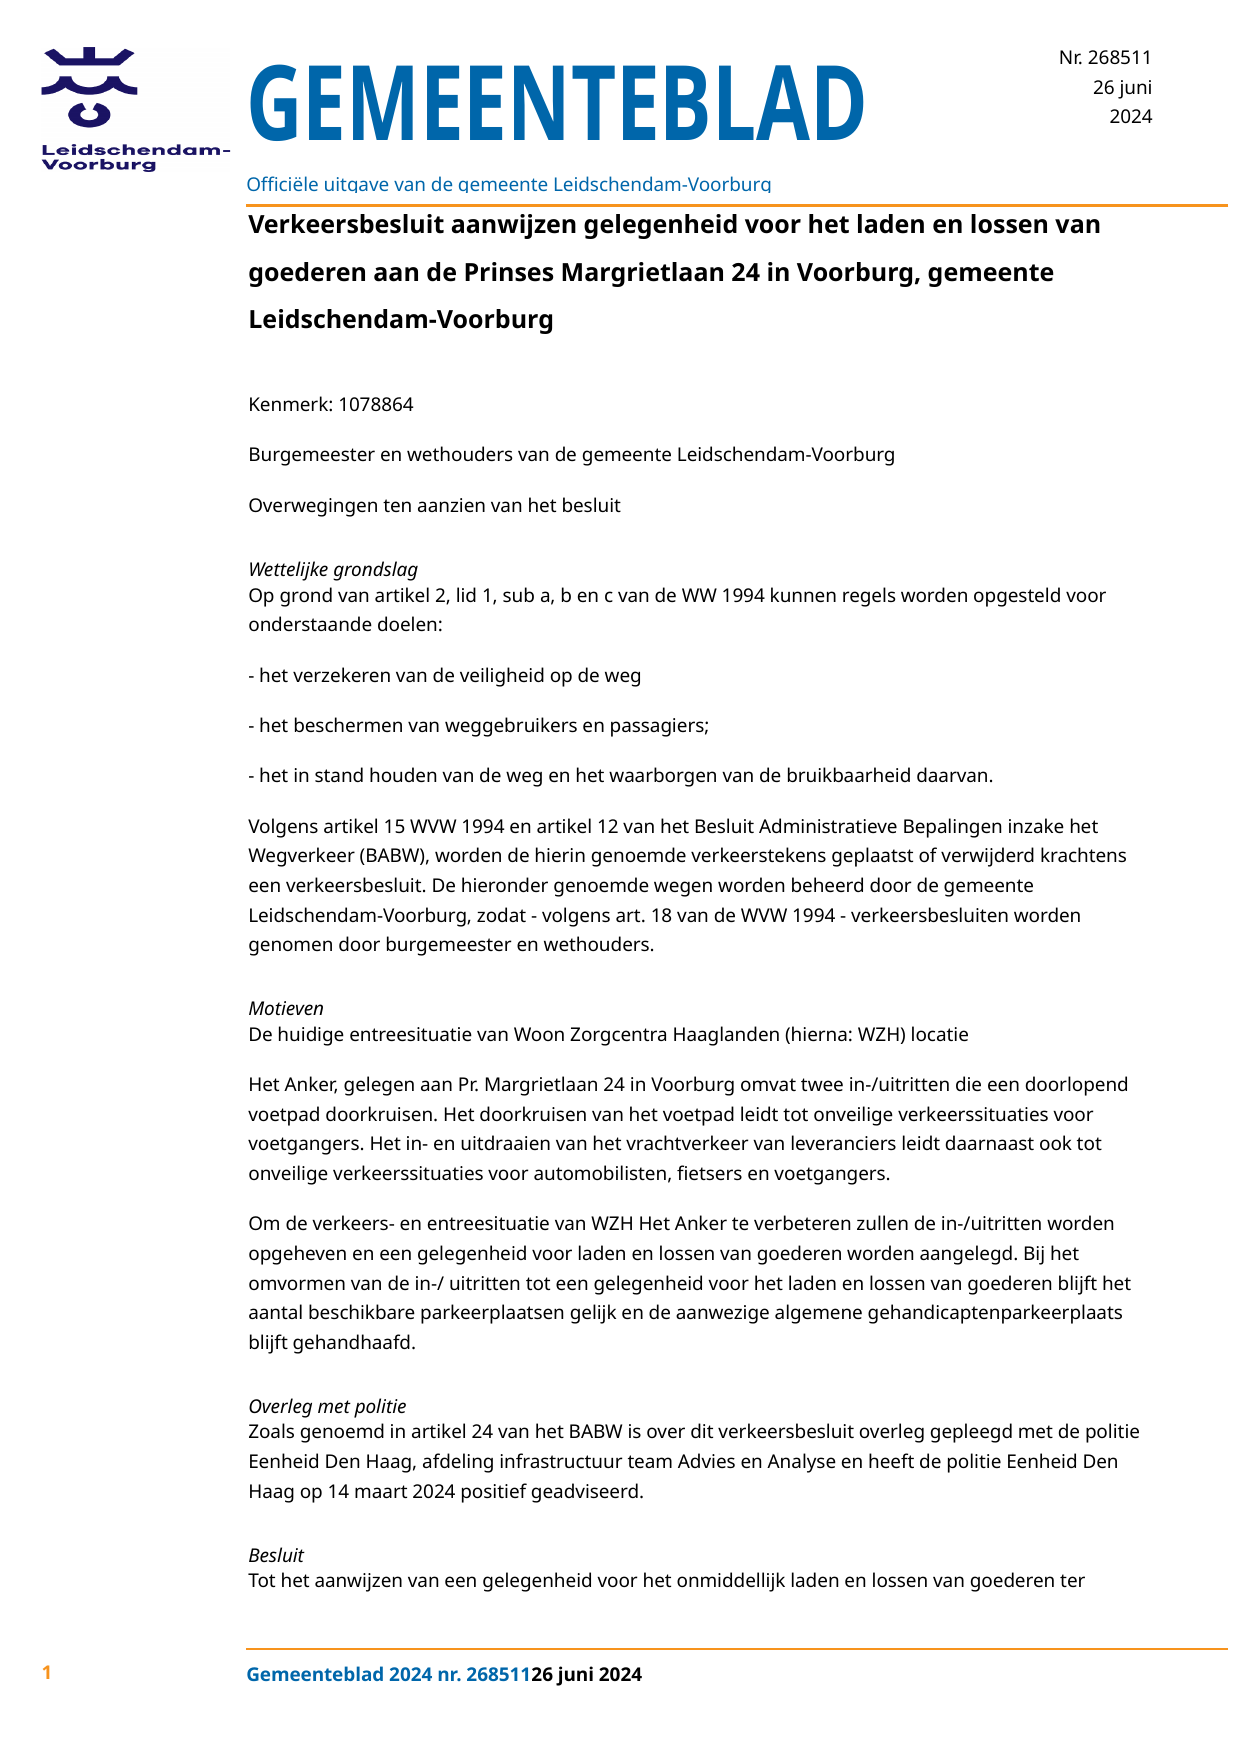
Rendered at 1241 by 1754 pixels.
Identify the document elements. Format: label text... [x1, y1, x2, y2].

picture [41, 47, 231, 172]
text Om de verkeers- en entreesituatie van WZH Het Anker te verbeteren zullen de in-/uitritten worden opgeheven en een gelegenheid voor laden en lossen van goederen worden aangelegd. Bij het omvormen van de in-/ uitritten tot een gelegenheid voor het laden en lossen van goederen blijft het aantal beschikbare parkeerplaatsen gelijk en de aanwezige algemene gehandicaptenparkeerplaats blijft gehandhaafd. [248, 1211, 1152, 1355]
text - het beschermen van weggebruikers en passagiers; [248, 712, 1152, 738]
text Wettelijke grondslag [248, 556, 1152, 582]
text Verkeersbesluit aanwijzen gelegenheid voor het laden en lossen van goederen aan de Prinses Margrietlaan 24 in Voorburg, gemeente Leidschendam-Voorburg [248, 207, 1152, 336]
text Volgens artikel 15 WVW 1994 en artikel 12 van het Besluit Administratieve Bepalingen inzake het Wegverkeer (BABW), worden de hierin genoemde verkeerstekens geplaatst of verwijderd krachtens een verkeersbesluit. De hieronder genoemde wegen worden beheerd door de gemeente Leidschendam-Voorburg, zodat - volgens art. 18 van de WVW 1994 - verkeersbesluiten worden genomen door burgemeester en wethouders. [248, 813, 1152, 957]
text De huidige entreesituatie van Woon Zorgcentra Haaglanden (hierna: WZH) locatie [248, 1021, 1152, 1047]
text Op grond van artikel 2, lid 1, sub a, b en c van de WW 1994 kunnen regels worden opgesteld voor onderstaande doelen: [248, 582, 1152, 637]
text Motieven [248, 995, 1152, 1021]
text - het verzekeren van de veiligheid op de weg [248, 662, 1152, 687]
text Overwegingen ten aanzien van het besluit [248, 492, 1152, 518]
text Burgemeester en wethouders van de gemeente Leidschendam-Voorburg [248, 442, 1152, 467]
text Zoals genoemd in artikel 24 van het BABW is over dit verkeersbesluit overleg gepleegd met de politie Eenheid Den Haag, afdeling infrastructuur team Advies en Analyse en heeft de politie Eenheid Den Haag op 14 maart 2024 positief geadviseerd. [248, 1419, 1152, 1503]
text Besluit [248, 1542, 1152, 1567]
text - het in stand houden van de weg en het waarborgen van de bruikbaarheid daarvan. [248, 763, 1152, 788]
text Kenmerk: 1078864 [248, 391, 1152, 417]
text Tot het aanwijzen van een gelegenheid voor het onmiddellijk laden en lossen van goederen ter [248, 1567, 1152, 1593]
text Het Anker, gelegen aan Pr. Margrietlaan 24 in Voorburg omvat twee in-/uitritten die een doorlopend voetpad doorkruisen. Het doorkruisen van het voetpad leidt tot onveilige verkeerssituaties voor voetgangers. Het in- en uitdraaien van het vrachtverkeer van leveranciers leidt daarnaast ook tot onveilige verkeerssituaties voor automobilisten, fietsers en voetgangers. [248, 1071, 1152, 1186]
text Overleg met politie [248, 1393, 1152, 1419]
